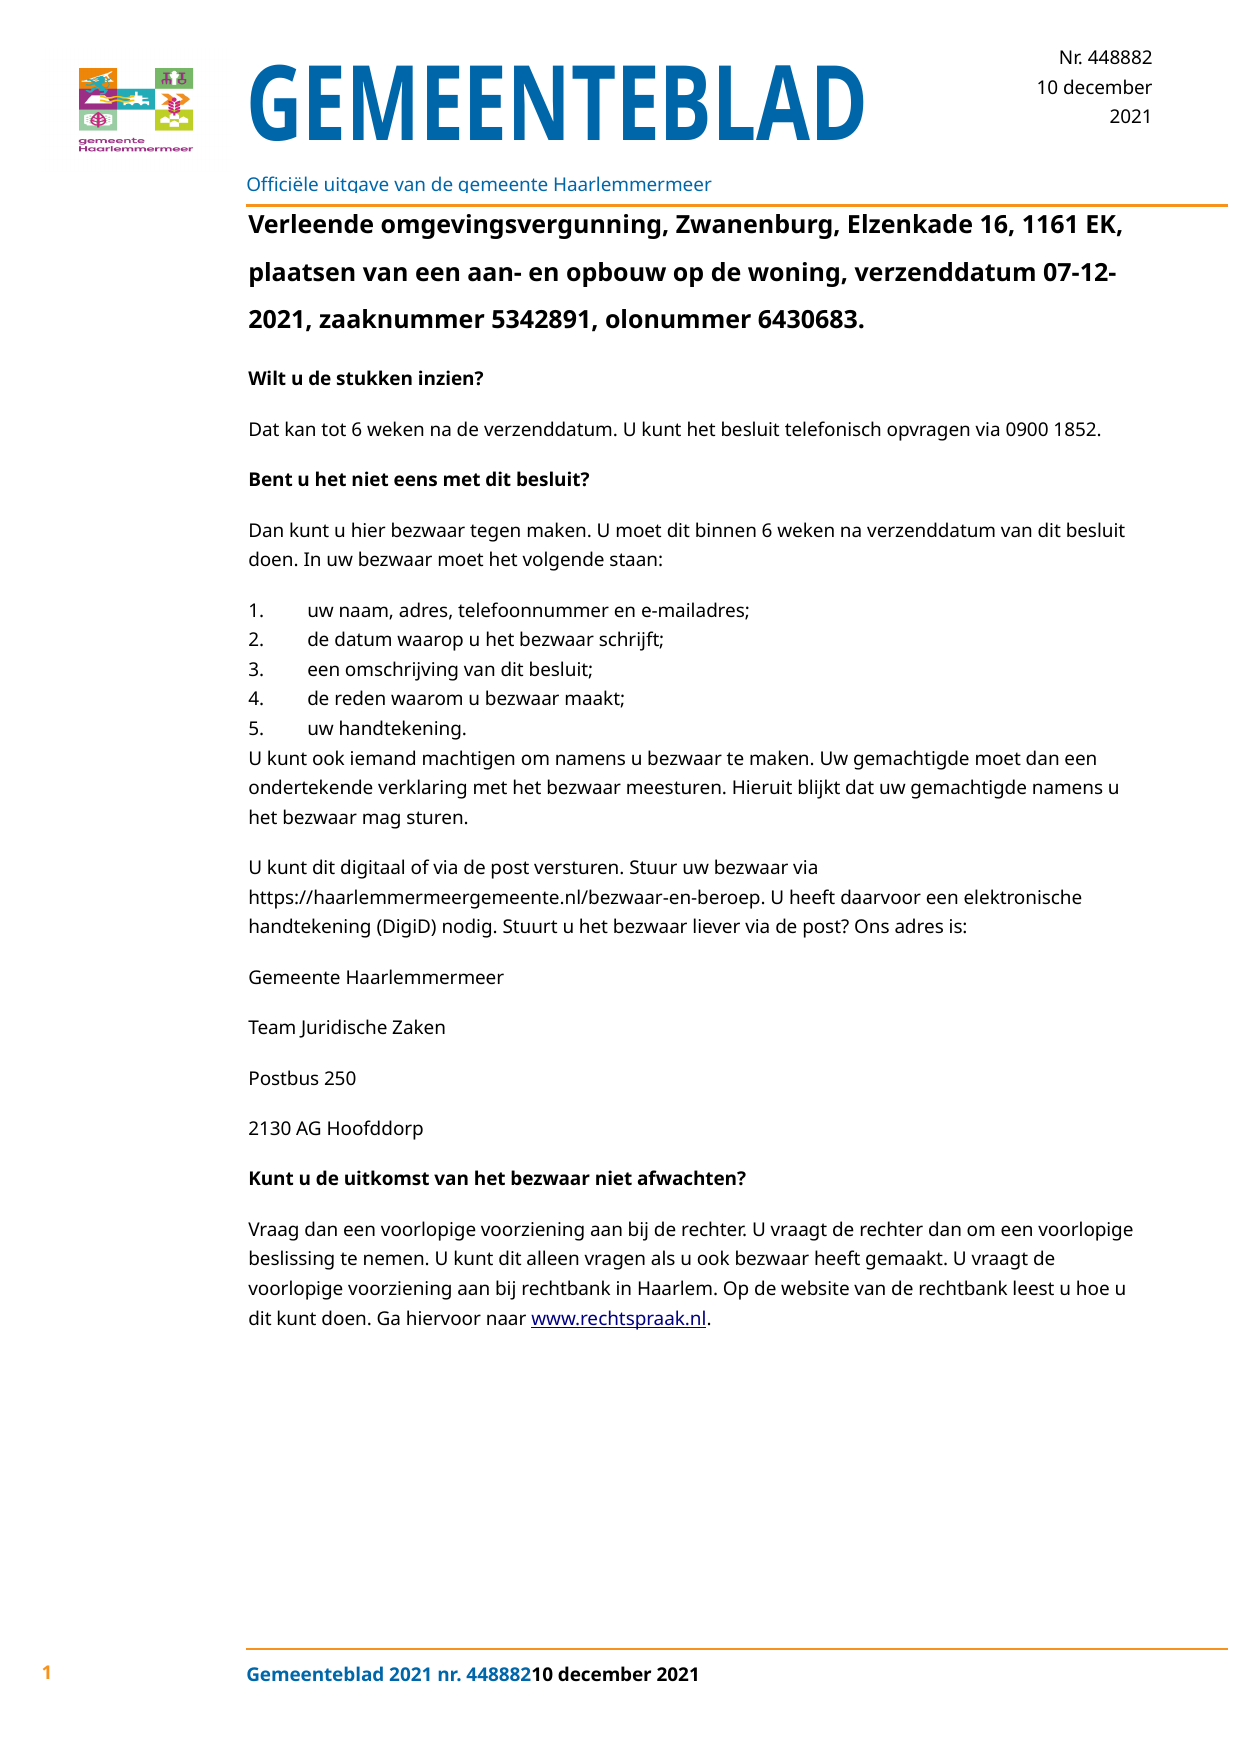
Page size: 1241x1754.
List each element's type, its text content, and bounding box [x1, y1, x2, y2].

list de datum waarop u het bezwaar schrijft; [248, 626, 1152, 652]
picture [41, 47, 231, 172]
text Team Juridische Zaken [248, 1014, 1152, 1040]
text Postbus 250 [248, 1065, 1152, 1090]
list uw naam, adres, telefoonnummer en e-mailadres; [248, 597, 1152, 622]
list een omschrijving van dit besluit; [248, 656, 1152, 682]
text 2130 AG Hoofddorp [248, 1115, 1152, 1141]
text Vraag dan een voorlopige voorziening aan bij de rechter. U vraagt de rechter dan om een voorlopige beslissing te nemen. U kunt dit alleen vragen als u ook bezwaar heeft gemaakt. U vraagt de voorlopige voorziening aan bij rechtbank in Haarlem. Op de website van de rechtbank leest u hoe u dit kunt doen. Ga hiervoor naar www.rechtspraak.nl. [248, 1216, 1152, 1330]
list de reden waarom u bezwaar maakt; [248, 686, 1152, 711]
text U kunt ook iemand machtigen om namens u bezwaar te maken. Uw gemachtigde moet dan een ondertekende verklaring met het bezwaar meesturen. Hieruit blijkt dat uw gemachtigde namens u het bezwaar mag sturen. [248, 745, 1152, 829]
list uw handtekening. [248, 715, 1152, 741]
text Bent u het niet eens met dit besluit? [248, 466, 1152, 492]
text Gemeente Haarlemmermeer [248, 964, 1152, 989]
text U kunt dit digitaal of via de post versturen. Stuur uw bezwaar via https://haarlemmermeergemeente.nl/bezwaar-en-beroep. U heeft daarvoor een elektronische handtekening (DigiD) nodig. Stuurt u het bezwaar liever via de post? Ons adres is: [248, 854, 1152, 939]
text Dat kan tot 6 weken na de verzenddatum. U kunt het besluit telefonisch opvragen via 0900 1852. [248, 416, 1152, 442]
text Dan kunt u hier bezwaar tegen maken. U moet dit binnen 6 weken na verzenddatum van dit besluit doen. In uw bezwaar moet het volgende staan: [248, 517, 1152, 572]
text Wilt u de stukken inzien? [248, 366, 1152, 391]
text Kunt u de uitkomst van het bezwaar niet afwachten? [248, 1166, 1152, 1191]
text Verleende omgevingsvergunning, Zwanenburg, Elzenkade 16, 1161 EK, plaatsen van een aan- en opbouw op de woning, verzenddatum 07-12-2021, zaaknummer 5342891, olonummer 6430683. [248, 207, 1152, 336]
